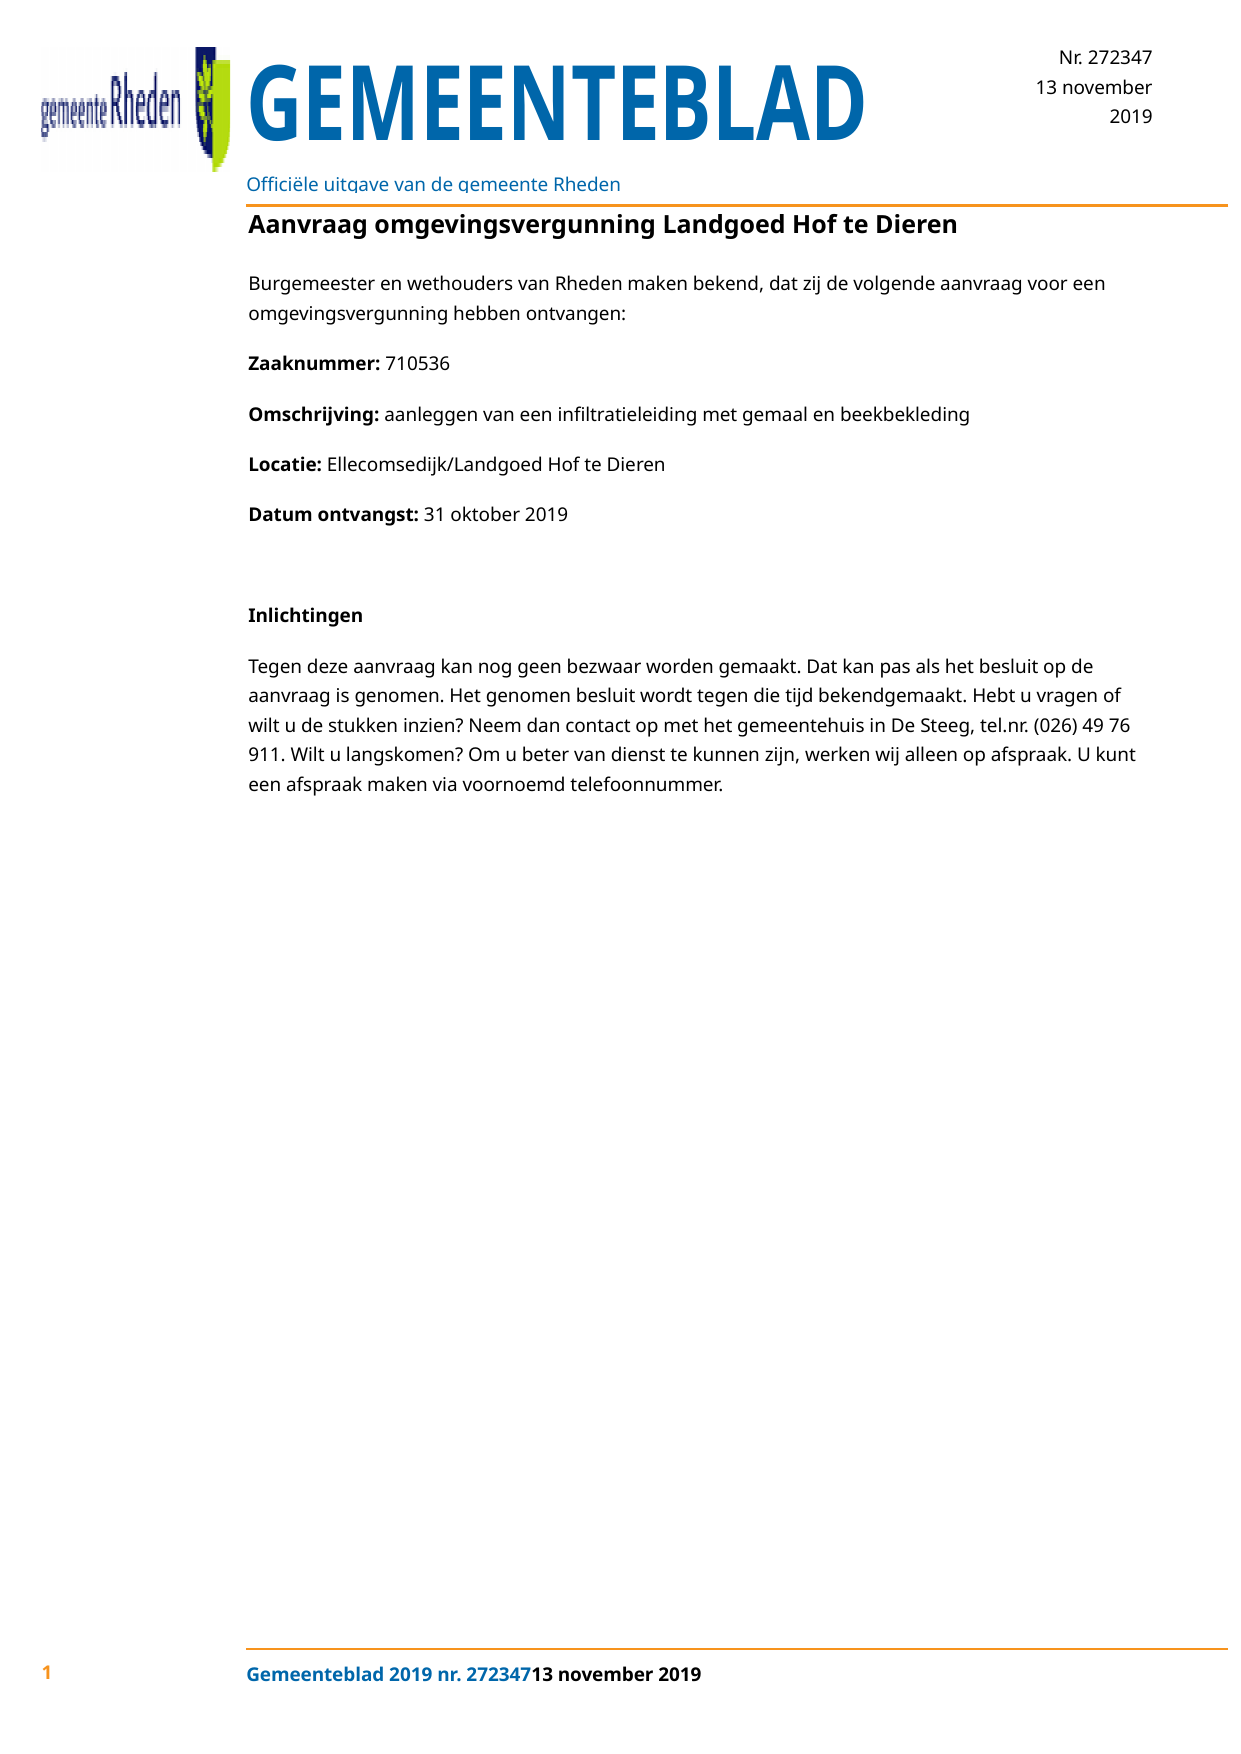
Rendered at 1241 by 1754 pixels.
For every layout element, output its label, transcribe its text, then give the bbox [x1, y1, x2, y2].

text Omschrijving: aanleggen van een infiltratieleiding met gemaal en beekbekleding [248, 401, 1152, 426]
text Datum ontvangst: 31 oktober 2019 [248, 502, 1152, 527]
text Aanvraag omgevingsvergunning Landgoed Hof te Dieren [248, 207, 1152, 241]
text Inlichtingen [248, 602, 1152, 628]
text Zaaknummer: 710536 [248, 350, 1152, 376]
picture [41, 47, 231, 172]
text Tegen deze aanvraag kan nog geen bezwaar worden gemaakt. Dat kan pas als het besluit op de aanvraag is genomen. Het genomen besluit wordt tegen die tijd bekendgemaakt. Hebt u vragen of wilt u de stukken inzien? Neem dan contact op met het gemeentehuis in De Steeg, tel.nr. (026) 49 76 911. Wilt u langskomen? Om u beter van dienst te kunnen zijn, werken wij alleen op afspraak. U kunt een afspraak maken via voornoemd telefoonnummer. [248, 653, 1152, 797]
text Burgemeester en wethouders van Rheden maken bekend, dat zij de volgende aanvraag voor een omgevingsvergunning hebben ontvangen: [248, 270, 1152, 326]
text Locatie: Ellecomsedijk/Landgoed Hof te Dieren [248, 451, 1152, 477]
